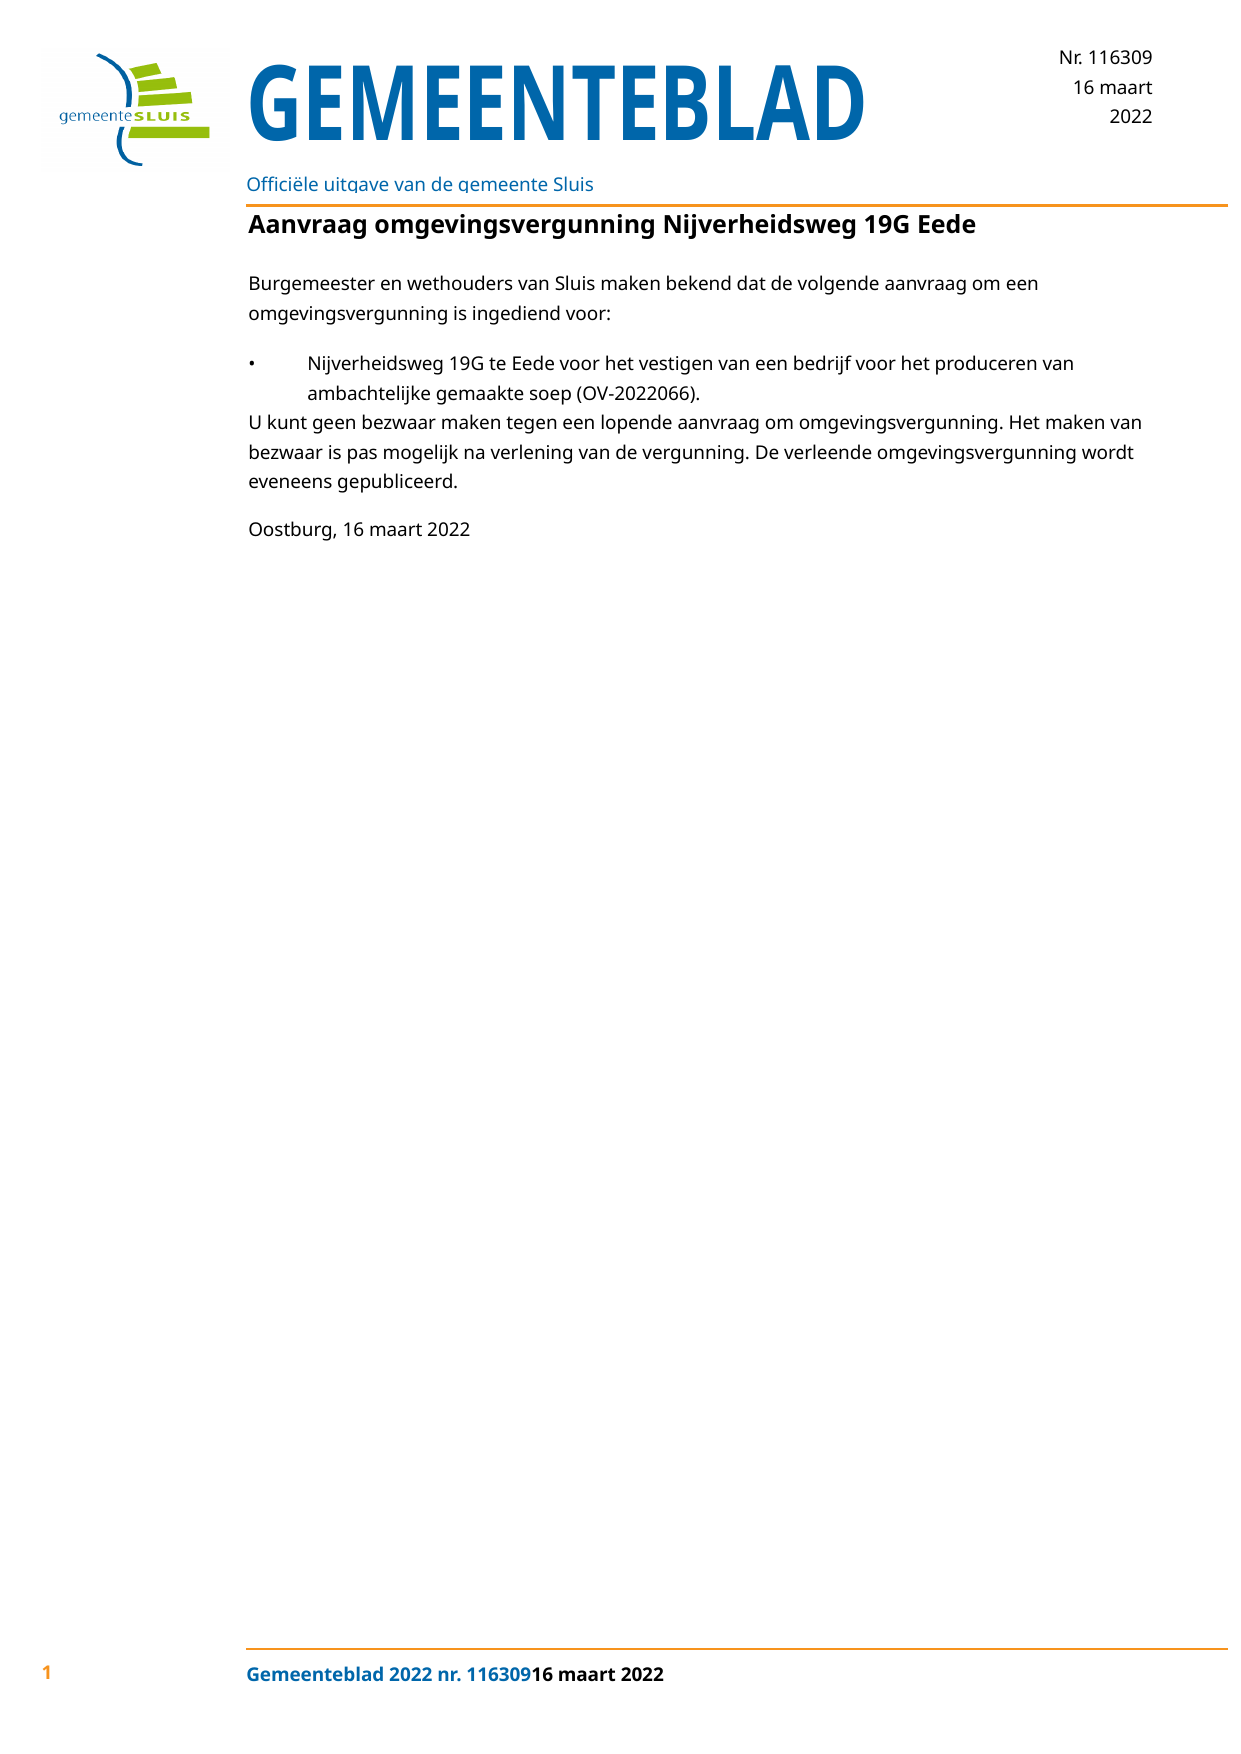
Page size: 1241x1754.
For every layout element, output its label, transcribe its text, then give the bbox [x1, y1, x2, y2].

text U kunt geen bezwaar maken tegen een lopende aanvraag om omgevingsvergunning. Het maken van bezwaar is pas mogelijk na verlening van de vergunning. De verleende omgevingsvergunning wordt eveneens gepubliceerd. [248, 409, 1152, 494]
text Oostburg, 16 maart 2022 [248, 516, 1152, 542]
picture [41, 47, 231, 172]
text Aanvraag omgevingsvergunning Nijverheidsweg 19G Eede [248, 207, 1152, 241]
list Nijverheidsweg 19G te Eede voor het vestigen van een bedrijf voor het produceren van ambachtelijke gemaakte soep (OV-2022066). [248, 350, 1152, 406]
text Burgemeester en wethouders van Sluis maken bekend dat de volgende aanvraag om een omgevingsvergunning is ingediend voor: [248, 270, 1152, 326]
